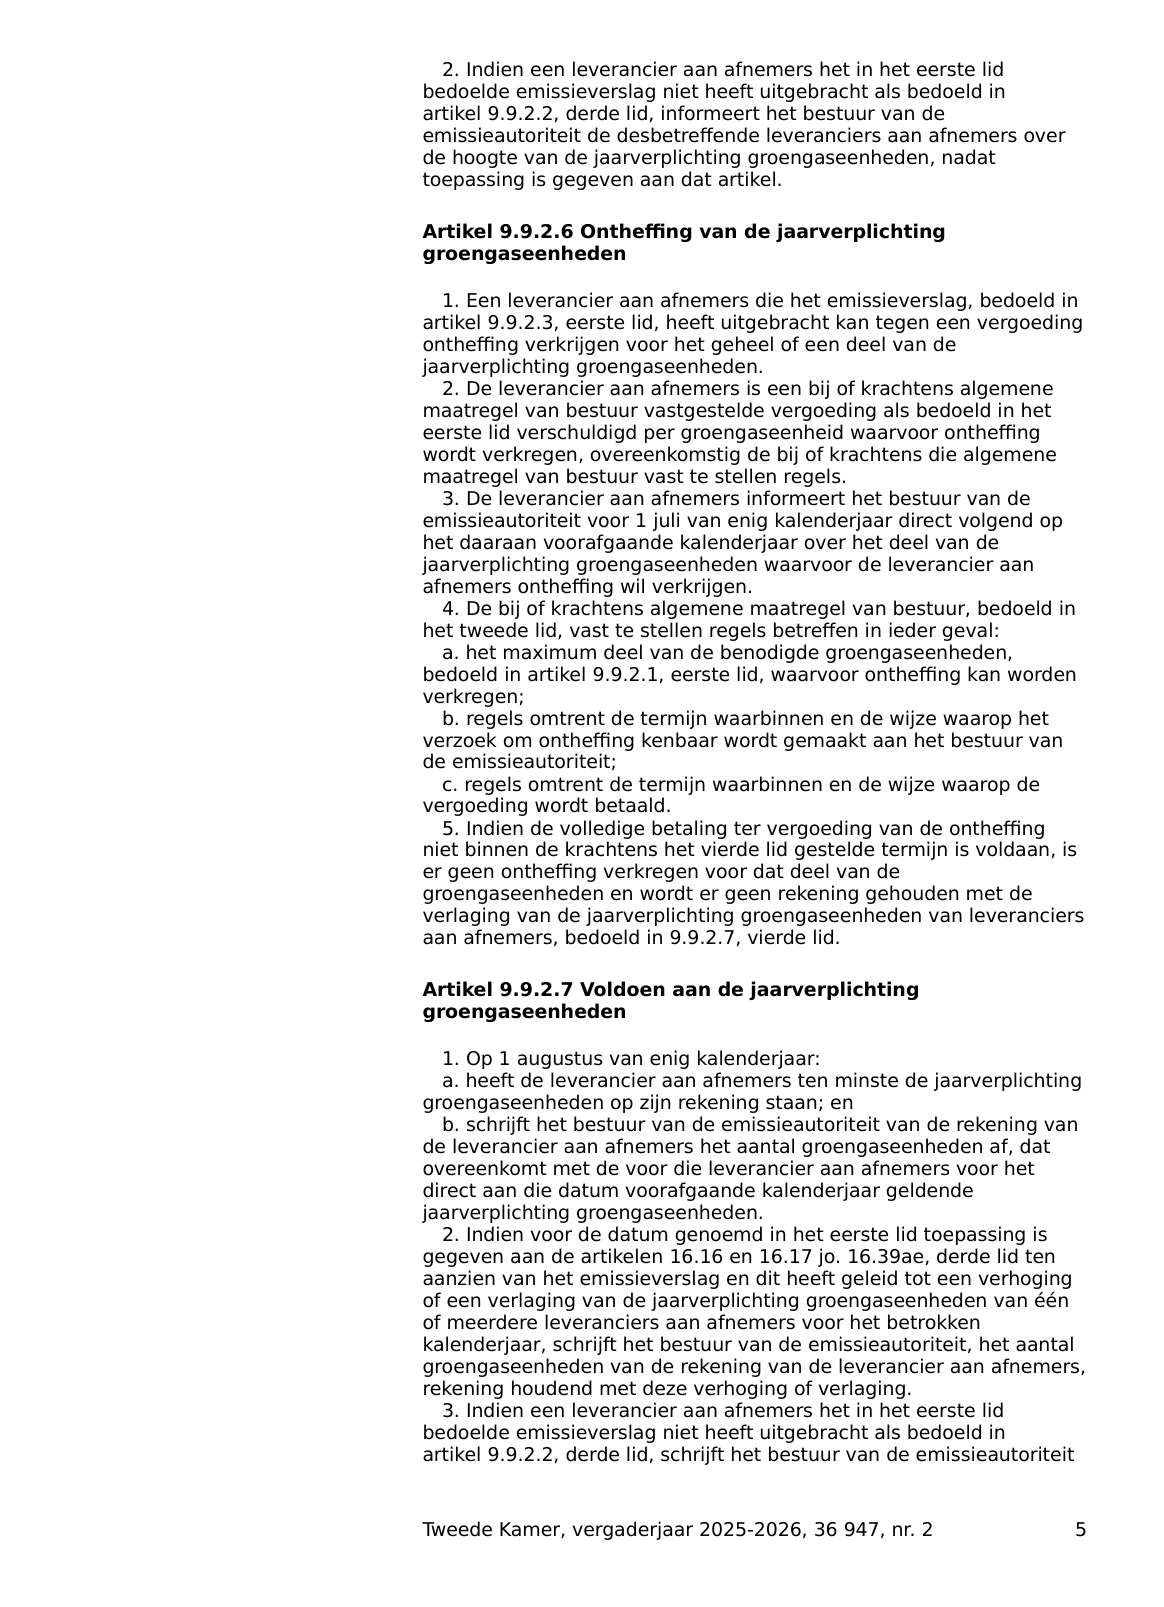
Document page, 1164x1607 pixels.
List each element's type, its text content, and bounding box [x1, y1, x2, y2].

text a. het maximum deel van de benodigde groengaseenheden, bedoeld in artikel 9.9.2.1, eerste lid, waarvoor ontheffing kan worden verkregen; [422, 642, 1087, 707]
text 2. Indien voor de datum genoemd in het eerste lid toepassing is gegeven aan de artikelen 16.16 en 16.17 jo. 16.39ae, derde lid ten aanzien van het emissieverslag en dit heeft geleid tot een verhoging of een verlaging van de jaarverplichting groengaseenheden van één of meerdere leveranciers aan afnemers voor het betrokken kalenderjaar, schrijft het bestuur van de emissieautoriteit, het aantal groengaseenheden van de rekening van de leverancier aan afnemers, rekening houdend met deze verhoging of verlaging. [422, 1224, 1087, 1400]
text 2. Indien een leverancier aan afnemers het in het eerste lid bedoelde emissieverslag niet heeft uitgebracht als bedoeld in artikel 9.9.2.2, derde lid, informeert het bestuur van de emissieautoriteit de desbetreffende leveranciers aan afnemers over de hoogte van de jaarverplichting groengaseenheden, nadat toepassing is gegeven aan dat artikel. [422, 59, 1087, 191]
text 3. Indien een leverancier aan afnemers het in het eerste lid bedoelde emissieverslag niet heeft uitgebracht als bedoeld in artikel 9.9.2.2, derde lid, schrijft het bestuur van de emissieautoriteit [422, 1400, 1087, 1466]
text 2. De leverancier aan afnemers is een bij of krachtens algemene maatregel van bestuur vastgestelde vergoeding als bedoeld in het eerste lid verschuldigd per groengaseenheid waarvoor ontheffing wordt verkregen, overeenkomstig de bij of krachtens die algemene maatregel van bestuur vast te stellen regels. [422, 378, 1087, 488]
text 1. Een leverancier aan afnemers die het emissieverslag, bedoeld in artikel 9.9.2.3, eerste lid, heeft uitgebracht kan tegen een vergoeding ontheffing verkrijgen voor het geheel of een deel van de jaarverplichting groengaseenheden. [422, 290, 1087, 378]
text 4. De bij of krachtens algemene maatregel van bestuur, bedoeld in het tweede lid, vast te stellen regels betreffen in ieder geval: [422, 598, 1087, 642]
text c. regels omtrent de termijn waarbinnen en de wijze waarop de vergoeding wordt betaald. [422, 773, 1087, 817]
text a. heeft de leverancier aan afnemers ten minste de jaarverplichting groengaseenheden op zijn rekening staan; en [422, 1070, 1087, 1114]
text 1. Op 1 augustus van enig kalenderjaar: [422, 1048, 1087, 1070]
text 3. De leverancier aan afnemers informeert het bestuur van de emissieautoriteit voor 1 juli van enig kalenderjaar direct volgend op het daaraan voorafgaande kalenderjaar over het deel van de jaarverplichting groengaseenheden waarvoor de leverancier aan afnemers ontheffing wil verkrijgen. [422, 488, 1087, 598]
text b. regels omtrent de termijn waarbinnen en de wijze waarop het verzoek om ontheffing kenbaar wordt gemaakt aan het bestuur van de emissieautoriteit; [422, 707, 1087, 773]
text b. schrijft het bestuur van de emissieautoriteit van de rekening van de leverancier aan afnemers het aantal groengaseenheden af, dat overeenkomt met de voor die leverancier aan afnemers voor het direct aan die datum voorafgaande kalenderjaar geldende jaarverplichting groengaseenheden. [422, 1114, 1087, 1224]
subtitle Artikel 9.9.2.7 Voldoen aan de jaarverplichting groengaseenheden [422, 979, 1087, 1023]
text 5. Indien de volledige betaling ter vergoeding van de ontheffing niet binnen de krachtens het vierde lid gestelde termijn is voldaan, is er geen ontheffing verkregen voor dat deel van de groengaseenheden en wordt er geen rekening gehouden met de verlaging van de jaarverplichting groengaseenheden van leveranciers aan afnemers, bedoeld in 9.9.2.7, vierde lid. [422, 817, 1087, 949]
subtitle Artikel 9.9.2.6 Ontheffing van de jaarverplichting groengaseenheden [422, 221, 1087, 265]
